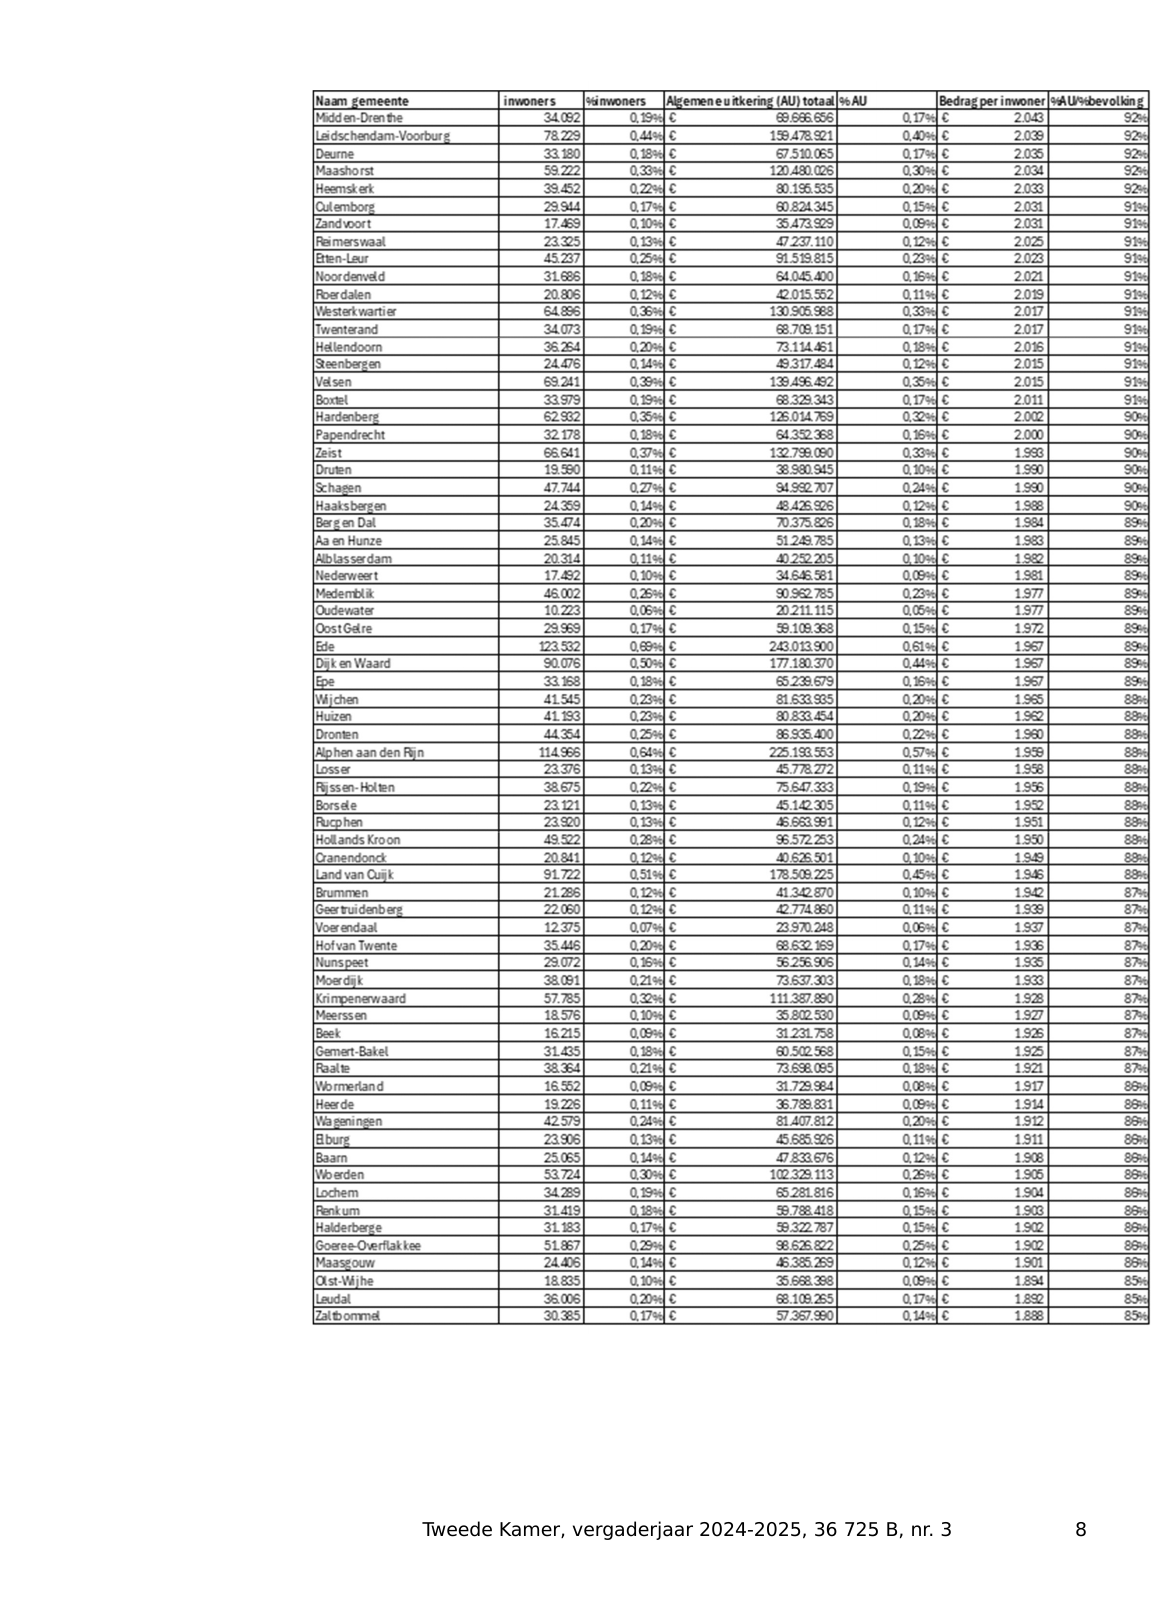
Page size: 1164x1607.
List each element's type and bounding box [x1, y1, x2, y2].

picture [301, 81, 1164, 1334]
